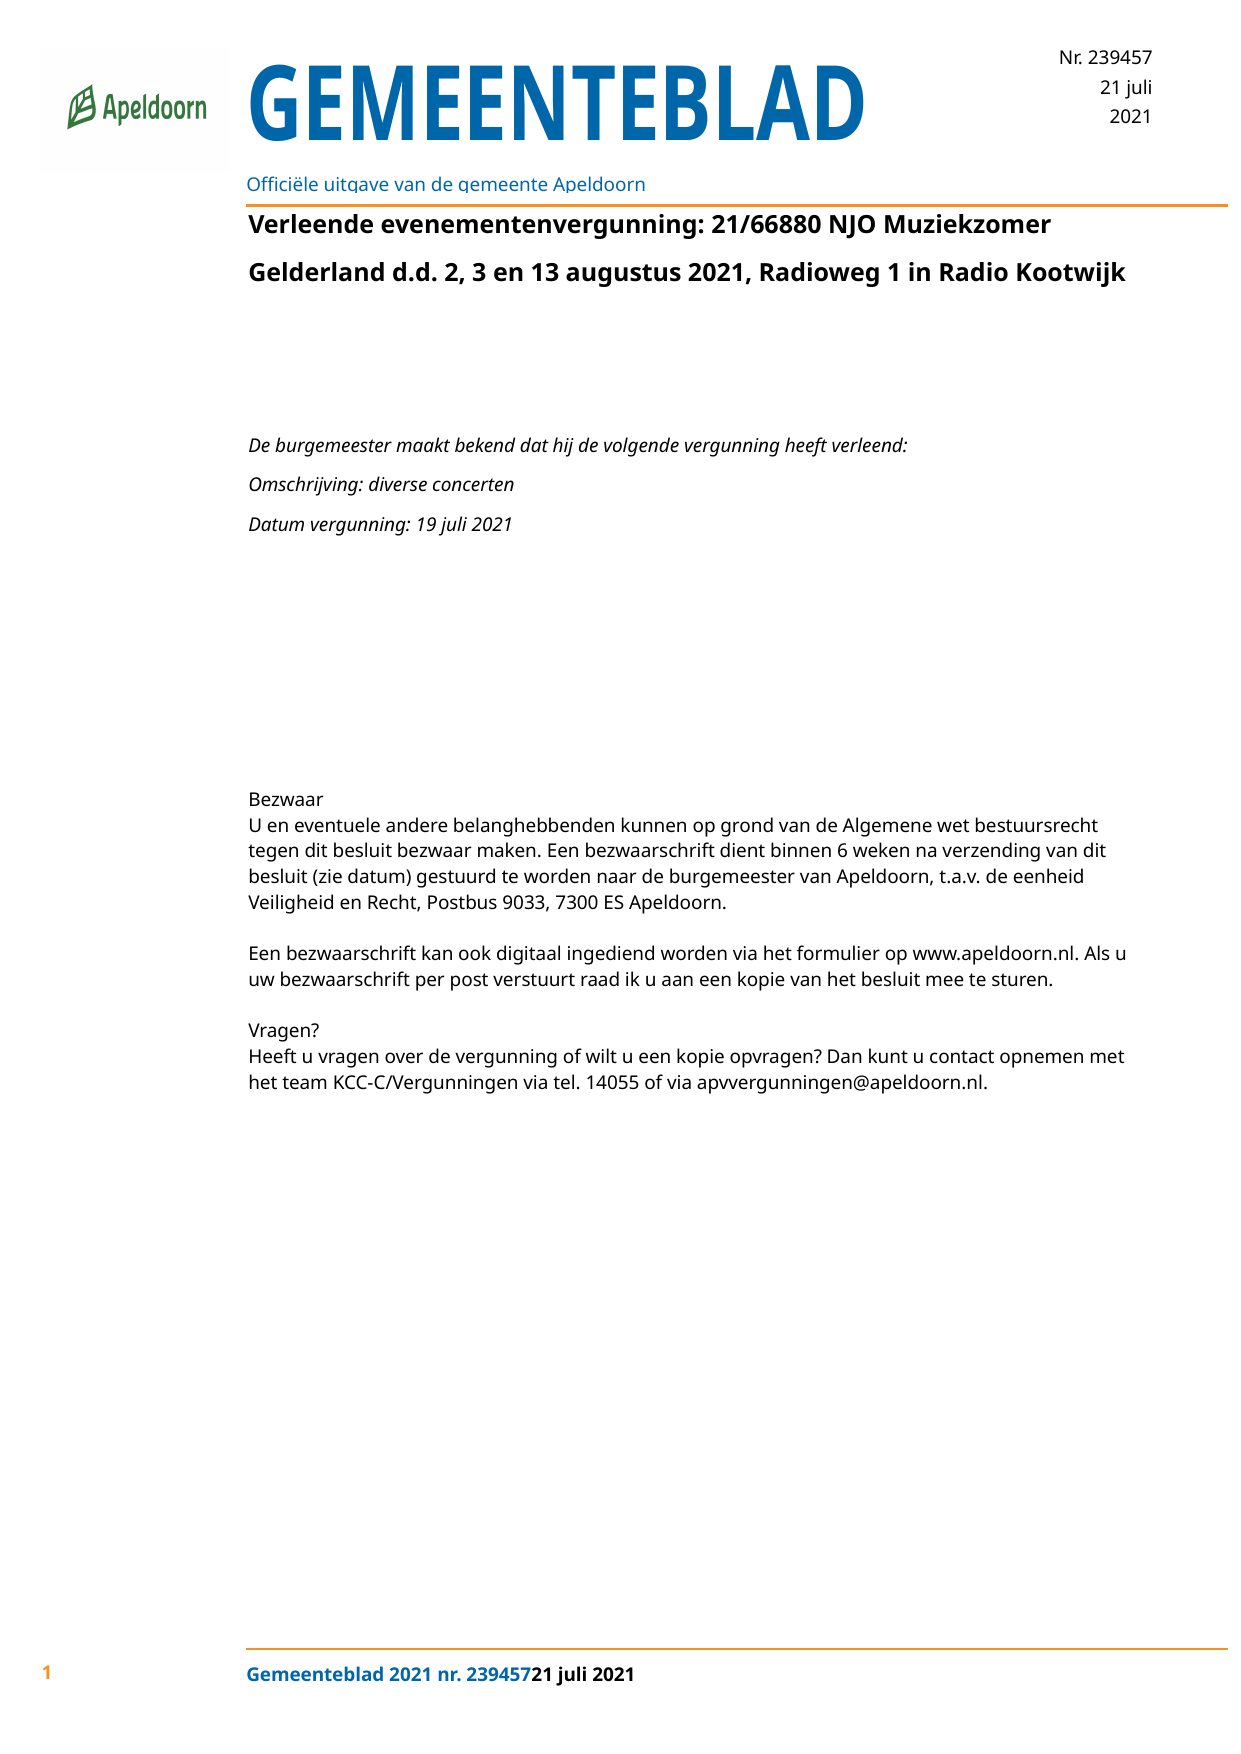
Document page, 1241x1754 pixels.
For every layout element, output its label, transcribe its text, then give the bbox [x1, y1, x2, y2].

text U en eventuele andere belanghebbenden kunnen op grond van de Algemene wet bestuursrecht tegen dit besluit bezwaar maken. Een bezwaarschrift dient binnen 6 weken na verzending van dit besluit (zie datum) gestuurd te worden naar de burgemeester van Apeldoorn, t.a.v. de eenheid Veiligheid en Recht, Postbus 9033, 7300 ES Apeldoorn. [248, 812, 1152, 915]
picture [41, 47, 231, 172]
text Omschrijving: diverse concerten [248, 472, 1152, 497]
text Verleende evenementenvergunning: 21/66880 NJO Muziekzomer Gelderland d.d. 2, 3 en 13 augustus 2021, Radioweg 1 in Radio Kootwijk [248, 207, 1152, 288]
text De burgemeester maakt bekend dat hij de volgende vergunning heeft verleend: [248, 432, 1152, 458]
text Heeft u vragen over de vergunning of wilt u een kopie opvragen? Dan kunt u contact opnemen met het team KCC-C/Vergunningen via tel. 14055 of via apvvergunningen@apeldoorn.nl. [248, 1043, 1152, 1095]
text Een bezwaarschrift kan ook digitaal ingediend worden via het formulier op www.apeldoorn.nl. Als u uw bezwaarschrift per post verstuurt raad ik u aan een kopie van het besluit mee te sturen. [248, 940, 1152, 992]
text Datum vergunning: 19 juli 2021 [248, 511, 1152, 537]
text Vragen? [248, 1018, 1152, 1043]
text Bezwaar [248, 786, 1152, 812]
